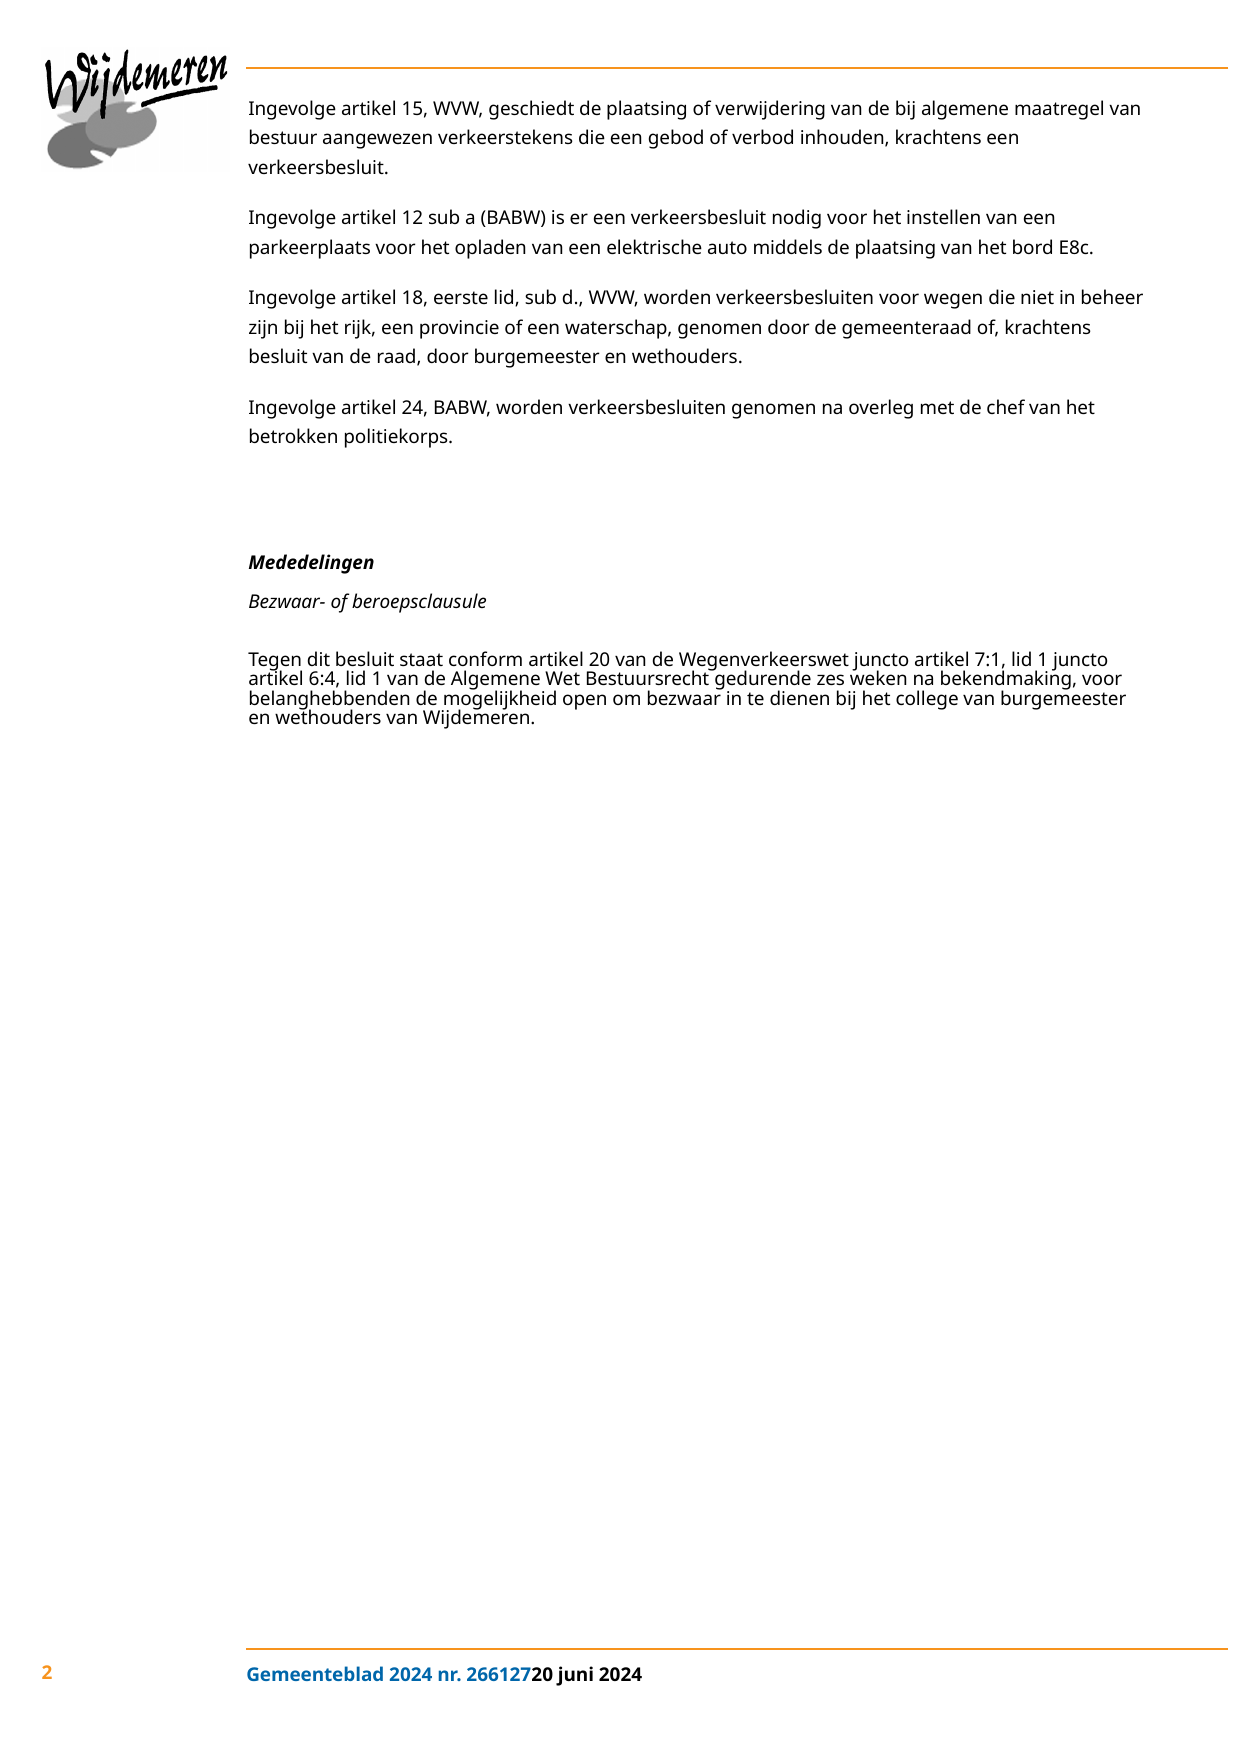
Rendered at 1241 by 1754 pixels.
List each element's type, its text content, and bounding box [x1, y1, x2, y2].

text Mededelingen [248, 549, 1152, 575]
text Ingevolge artikel 18, eerste lid, sub d., WVW, worden verkeersbesluiten voor wegen die niet in beheer zijn bij het rijk, een provincie of een waterschap, genomen door de gemeenteraad of, krachtens besluit van de raad, door burgemeester en wethouders. [248, 284, 1152, 369]
text Ingevolge artikel 12 sub a (BABW) is er een verkeersbesluit nodig voor het instellen van een parkeerplaats voor het opladen van een elektrische auto middels de plaatsing van het bord E8c. [248, 204, 1152, 260]
picture [41, 47, 231, 172]
text Tegen dit besluit staat conform artikel 20 van de Wegenverkeerswet juncto artikel 7:1, lid 1 juncto artikel 6:4, lid 1 van de Algemene Wet Bestuursrecht gedurende zes weken na bekendmaking, voor belanghebbenden de mogelijkheid open om bezwaar in te dienen bij het college van burgemeester en wethouders van Wijdemeren. [248, 651, 1152, 728]
text Ingevolge artikel 24, BABW, worden verkeersbesluiten genomen na overleg met de chef van het betrokken politiekorps. [248, 394, 1152, 449]
text Bezwaar- of beroepsclausule [248, 588, 1152, 614]
text Ingevolge artikel 15, WVW, geschiedt de plaatsing of verwijdering van de bij algemene maatregel van bestuur aangewezen verkeerstekens die een gebod of verbod inhouden, krachtens een verkeersbesluit. [248, 95, 1152, 180]
